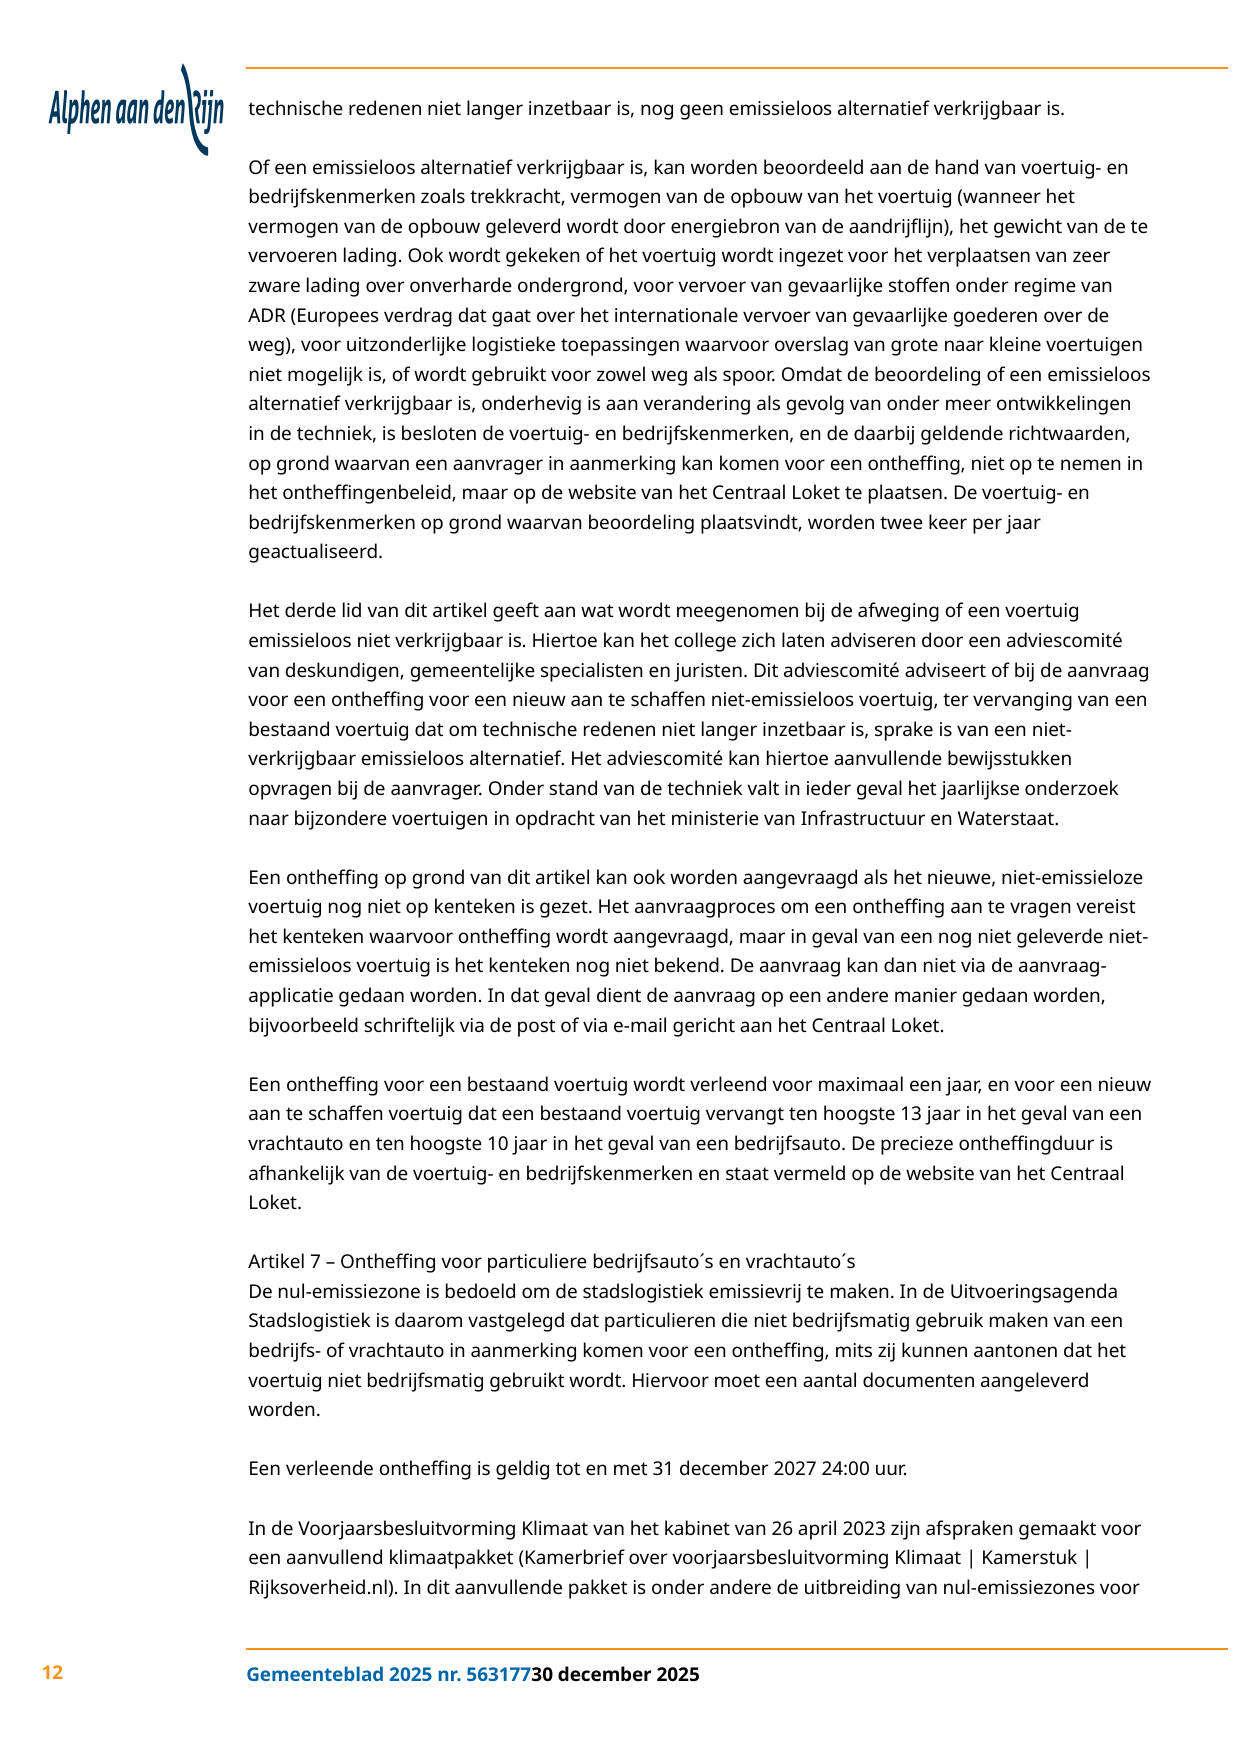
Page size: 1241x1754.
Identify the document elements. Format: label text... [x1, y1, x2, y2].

text In de Voorjaarsbesluitvorming Klimaat van het kabinet van 26 april 2023 zijn afspraken gemaakt voor een aanvullend klimaatpakket (Kamerbrief over voorjaarsbesluitvorming Klimaat | Kamerstuk | Rijksoverheid.nl). In dit aanvullende pakket is onder andere de uitbreiding van nul-emissiezones voor [248, 1515, 1152, 1600]
picture [41, 47, 231, 172]
text Of een emissieloos alternatief verkrijgbaar is, kan worden beoordeeld aan de hand van voertuig- en bedrijfskenmerken zoals trekkracht, vermogen van de opbouw van het voertuig (wanneer het vermogen van de opbouw geleverd wordt door energiebron van de aandrijflijn), het gewicht van de te vervoeren lading. Ook wordt gekeken of het voertuig wordt ingezet voor het verplaatsen van zeer zware lading over onverharde ondergrond, voor vervoer van gevaarlijke stoffen onder regime van ADR (Europees verdrag dat gaat over het internationale vervoer van gevaarlijke goederen over de weg), voor uitzonderlijke logistieke toepassingen waarvoor overslag van grote naar kleine voertuigen niet mogelijk is, of wordt gebruikt voor zowel weg als spoor. Omdat de beoordeling of een emissieloos alternatief verkrijgbaar is, onderhevig is aan verandering als gevolg van onder meer ontwikkelingen in de techniek, is besloten de voertuig- en bedrijfskenmerken, en de daarbij geldende richtwaarden, op grond waarvan een aanvrager in aanmerking kan komen voor een ontheffing, niet op te nemen in het ontheffingenbeleid, maar op de website van het Centraal Loket te plaatsen. De voertuig- en bedrijfskenmerken op grond waarvan beoordeling plaatsvindt, worden twee keer per jaar geactualiseerd. [248, 154, 1152, 564]
text Een ontheffing voor een bestaand voertuig wordt verleend voor maximaal een jaar, en voor een nieuw aan te schaffen voertuig dat een bestaand voertuig vervangt ten hoogste 13 jaar in het geval van een vrachtauto en ten hoogste 10 jaar in het geval van een bedrijfsauto. De precieze ontheffingduur is afhankelijk van de voertuig- en bedrijfskenmerken en staat vermeld op de website van het Centraal Loket. [248, 1071, 1152, 1215]
text technische redenen niet langer inzetbaar is, nog geen emissieloos alternatief verkrijgbaar is. [248, 95, 1152, 121]
text Een verleende ontheffing is geldig tot en met 31 december 2027 24:00 uur. [248, 1456, 1152, 1481]
text Artikel 7 – Ontheffing voor particuliere bedrijfsauto´s en vrachtauto´s [248, 1248, 1152, 1274]
text Het derde lid van dit artikel geeft aan wat wordt meegenomen bij de afweging of een voertuig emissieloos niet verkrijgbaar is. Hiertoe kan het college zich laten adviseren door een adviescomité van deskundigen, gemeentelijke specialisten en juristen. Dit adviescomité adviseert of bij de aanvraag voor een ontheffing voor een nieuw aan te schaffen niet-emissieloos voertuig, ter vervanging van een bestaand voertuig dat om technische redenen niet langer inzetbaar is, sprake is van een niet-verkrijgbaar emissieloos alternatief. Het adviescomité kan hiertoe aanvullende bewijsstukken opvragen bij de aanvrager. Onder stand van de techniek valt in ieder geval het jaarlijkse onderzoek naar bijzondere voertuigen in opdracht van het ministerie van Infrastructuur en Waterstaat. [248, 598, 1152, 831]
text De nul-emissiezone is bedoeld om de stadslogistiek emissievrij te maken. In de Uitvoeringsagenda Stadslogistiek is daarom vastgelegd dat particulieren die niet bedrijfsmatig gebruik maken van een bedrijfs- of vrachtauto in aanmerking komen voor een ontheffing, mits zij kunnen aantonen dat het voertuig niet bedrijfsmatig gebruikt wordt. Hiervoor moet een aantal documenten aangeleverd worden. [248, 1278, 1152, 1422]
text Een ontheffing op grond van dit artikel kan ook worden aangevraagd als het nieuwe, niet-emissieloze voertuig nog niet op kenteken is gezet. Het aanvraagproces om een ontheffing aan te vragen vereist het kenteken waarvoor ontheffing wordt aangevraagd, maar in geval van een nog niet geleverde niet-emissieloos voertuig is het kenteken nog niet bekend. De aanvraag kan dan niet via de aanvraag-applicatie gedaan worden. In dat geval dient de aanvraag op een andere manier gedaan worden, bijvoorbeeld schriftelijk via de post of via e-mail gericht aan het Centraal Loket. [248, 864, 1152, 1038]
